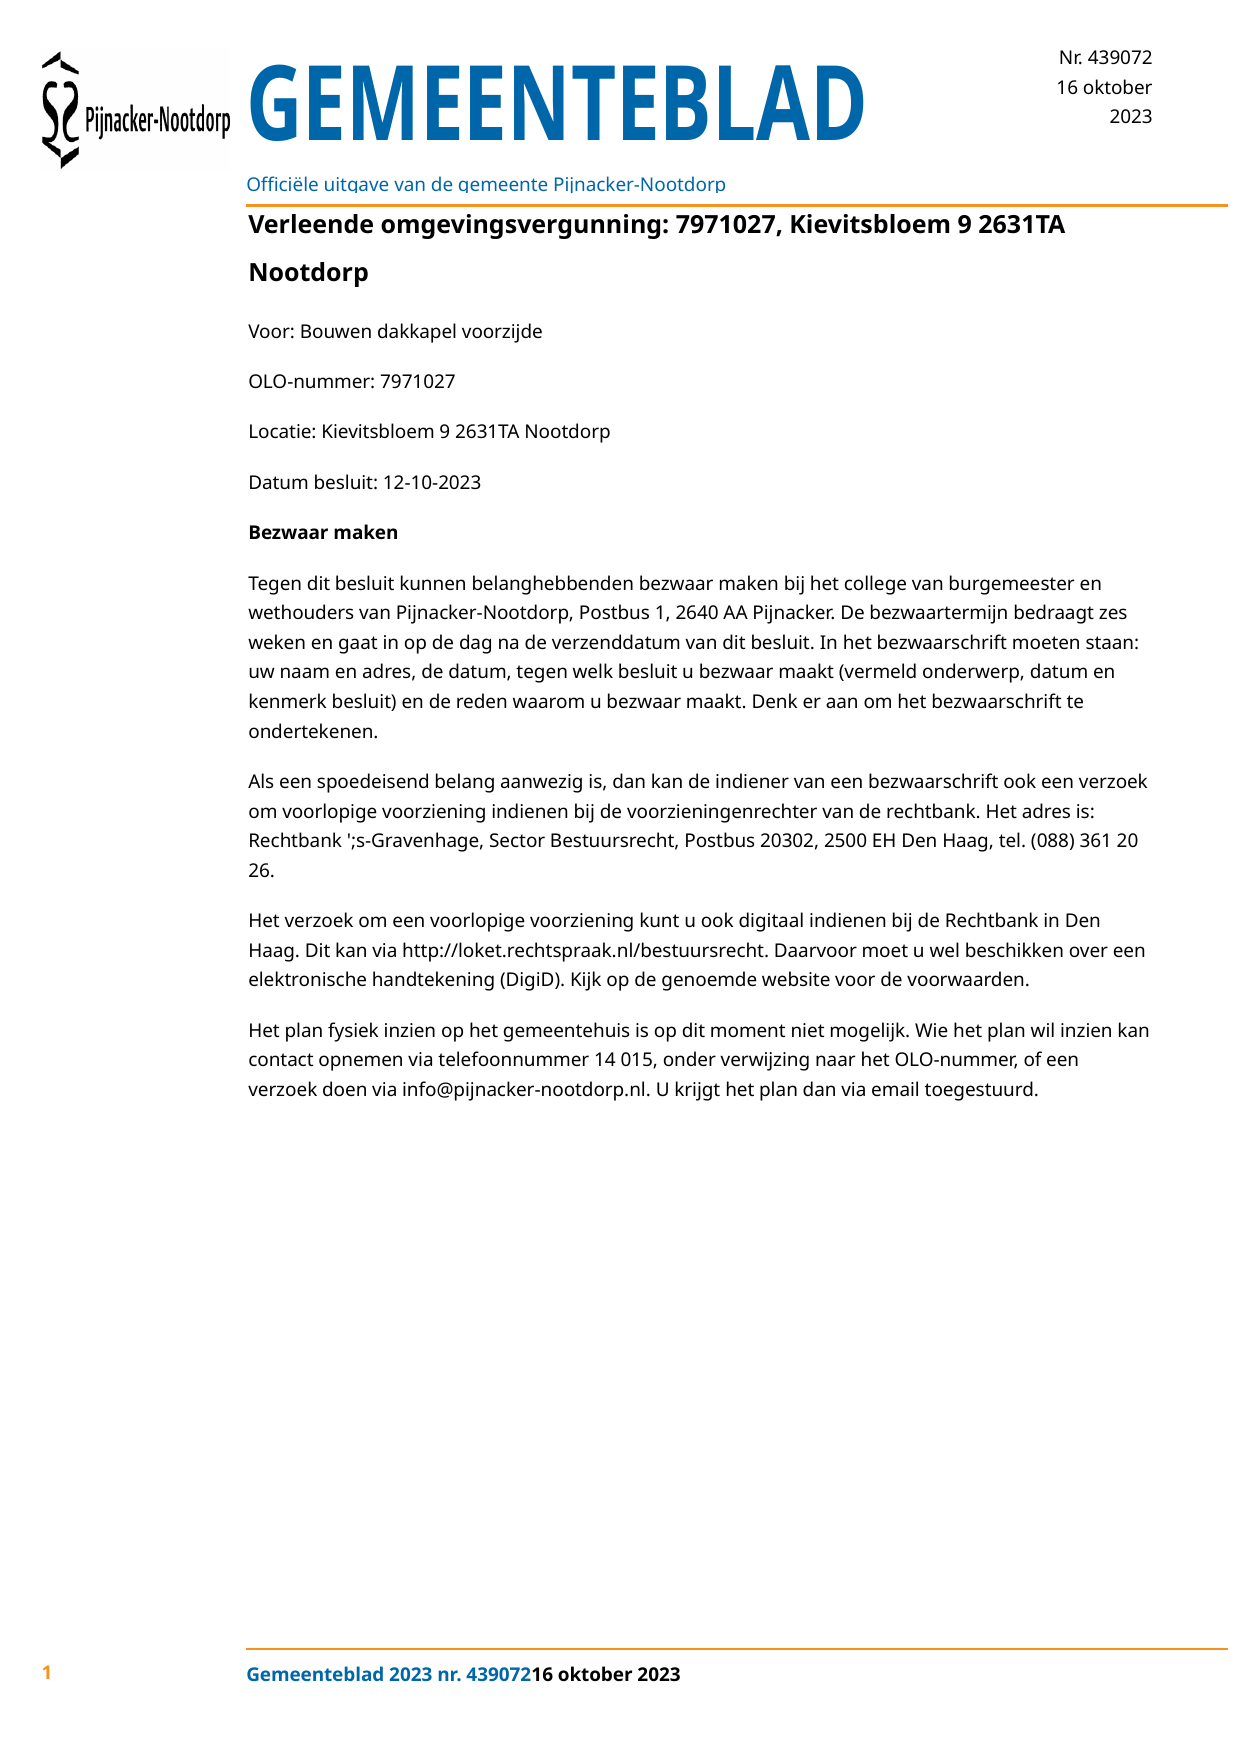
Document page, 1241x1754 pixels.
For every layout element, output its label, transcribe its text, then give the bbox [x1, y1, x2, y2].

text Het plan fysiek inzien op het gemeentehuis is op dit moment niet mogelijk. Wie het plan wil inzien kan contact opnemen via telefoonnummer 14 015, onder verwijzing naar het OLO-nummer, of een verzoek doen via info@pijnacker-nootdorp.nl. U krijgt het plan dan via email toegestuurd. [248, 1017, 1152, 1102]
text Locatie: Kievitsbloem 9 2631TA Nootdorp [248, 419, 1152, 444]
picture [41, 47, 231, 172]
text Voor: Bouwen dakkapel voorzijde [248, 318, 1152, 344]
text OLO-nummer: 7971027 [248, 368, 1152, 394]
text Verleende omgevingsvergunning: 7971027, Kievitsbloem 9 2631TA Nootdorp [248, 207, 1152, 288]
text Datum besluit: 12-10-2023 [248, 469, 1152, 495]
text Het verzoek om een voorlopige voorziening kunt u ook digitaal indienen bij de Rechtbank in Den Haag. Dit kan via http://loket.rechtspraak.nl/bestuursrecht. Daarvoor moet u wel beschikken over een elektronische handtekening (DigiD). Kijk op de genoemde website voor de voorwaarden. [248, 907, 1152, 992]
text Als een spoedeisend belang aanwezig is, dan kan de indiener van een bezwaarschrift ook een verzoek om voorlopige voorziening indienen bij de voorzieningenrechter van de rechtbank. Het adres is: Rechtbank ';s-Gravenhage, Sector Bestuursrecht, Postbus 20302, 2500 EH Den Haag, tel. (088) 361 20 26. [248, 768, 1152, 883]
text Bezwaar maken [248, 519, 1152, 545]
text Tegen dit besluit kunnen belanghebbenden bezwaar maken bij het college van burgemeester en wethouders van Pijnacker-Nootdorp, Postbus 1, 2640 AA Pijnacker. De bezwaartermijn bedraagt zes weken en gaat in op de dag na de verzenddatum van dit besluit. In het bezwaarschrift moeten staan: uw naam en adres, de datum, tegen welk besluit u bezwaar maakt (vermeld onderwerp, datum en kenmerk besluit) en de reden waarom u bezwaar maakt. Denk er aan om het bezwaarschrift te ondertekenen. [248, 570, 1152, 744]
